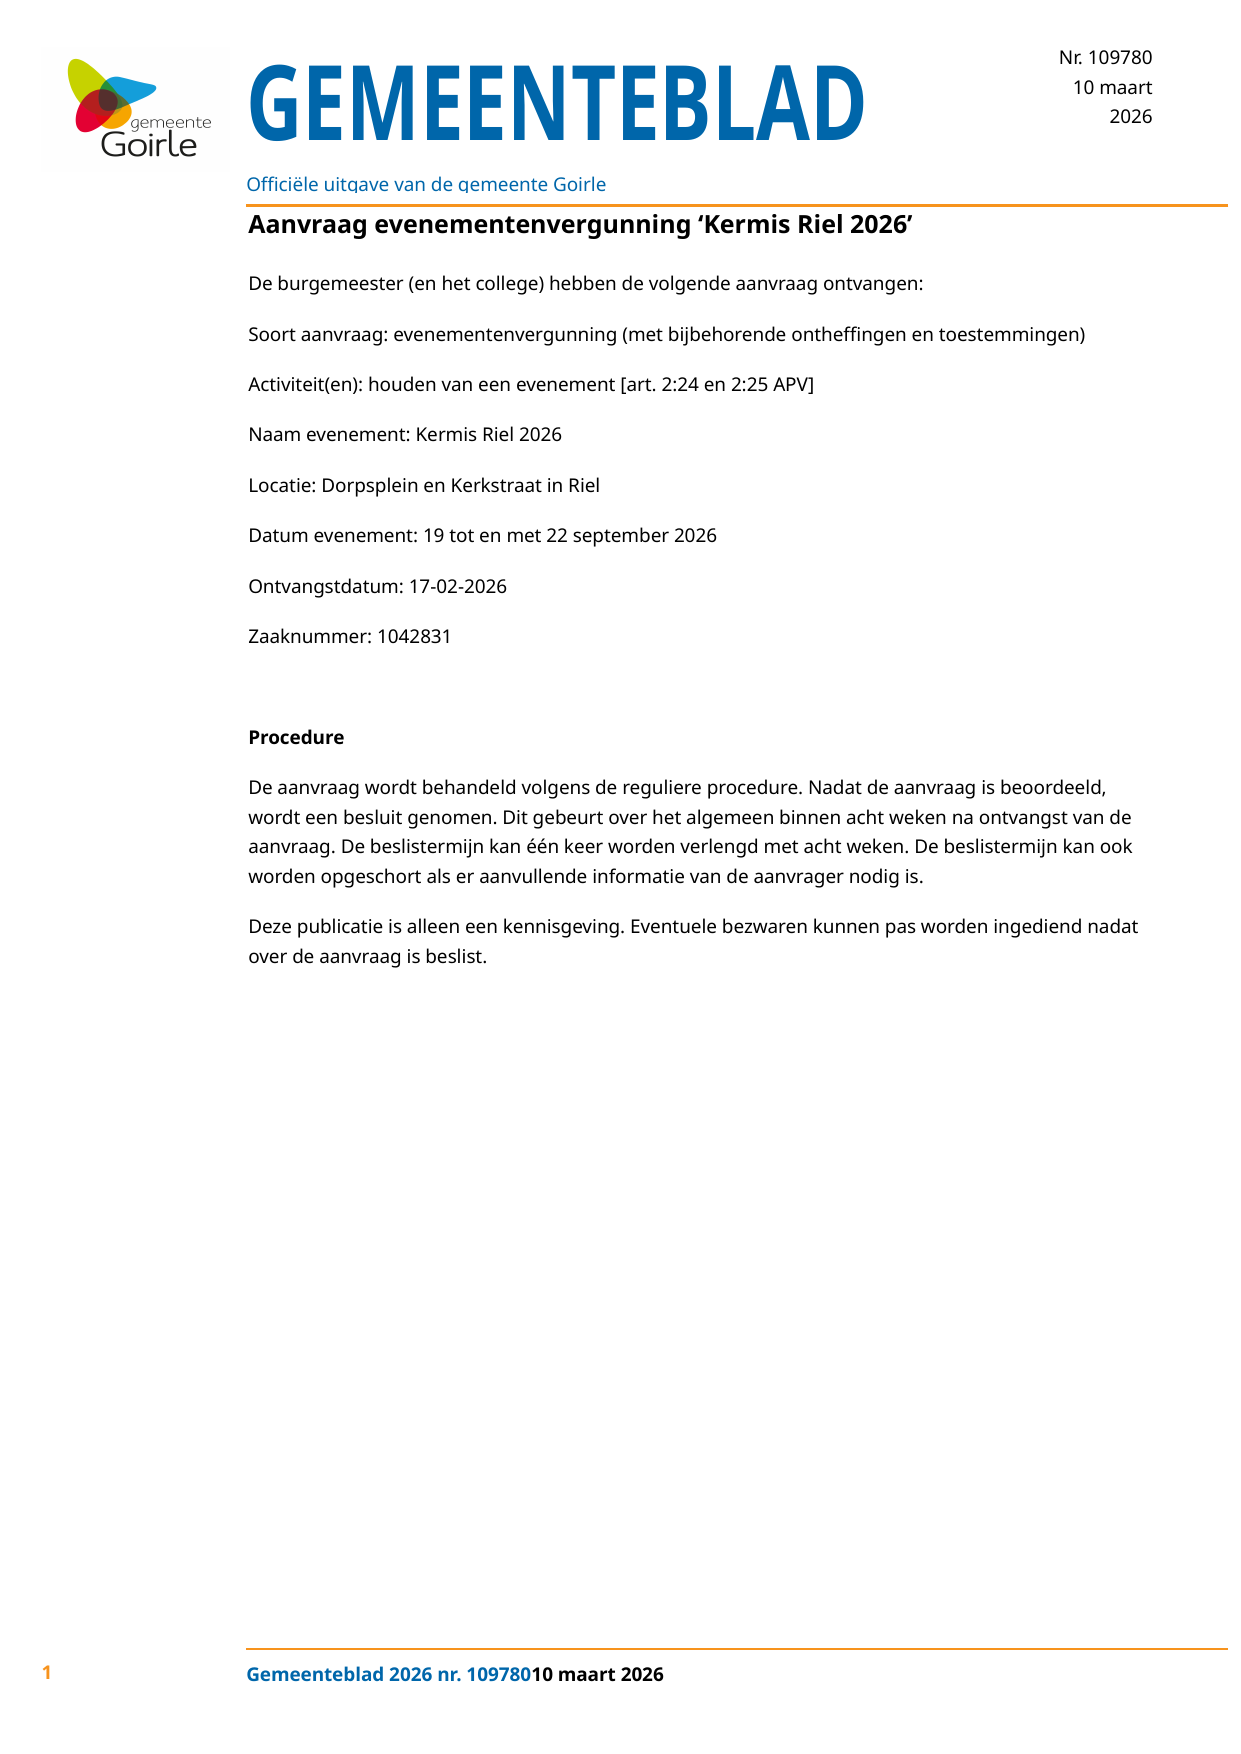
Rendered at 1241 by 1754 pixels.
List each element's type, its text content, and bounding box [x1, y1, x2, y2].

text Zaaknummer: 1042831 [248, 623, 1152, 649]
text De aanvraag wordt behandeld volgens de reguliere procedure. Nadat de aanvraag is beoordeeld, wordt een besluit genomen. Dit gebeurt over het algemeen binnen acht weken na ontvangst van de aanvraag. De beslistermijn kan één keer worden verlengd met acht weken. De beslistermijn kan ook worden opgeschort als er aanvullende informatie van de aanvrager nodig is. [248, 774, 1152, 889]
text Ontvangstdatum: 17-02-2026 [248, 573, 1152, 598]
text Naam evenement: Kermis Riel 2026 [248, 422, 1152, 447]
picture [41, 47, 231, 172]
text Procedure [248, 724, 1152, 750]
text Locatie: Dorpsplein en Kerkstraat in Riel [248, 472, 1152, 498]
text Deze publicatie is alleen een kennisgeving. Eventuele bezwaren kunnen pas worden ingediend nadat over de aanvraag is beslist. [248, 914, 1152, 969]
text Aanvraag evenementenvergunning ‘Kermis Riel 2026’ [248, 207, 1152, 241]
text De burgemeester (en het college) hebben de volgende aanvraag ontvangen: [248, 270, 1152, 296]
text Soort aanvraag: evenementenvergunning (met bijbehorende ontheffingen en toestemmingen) [248, 321, 1152, 346]
text Activiteit(en): houden van een evenement [art. 2:24 en 2:25 APV] [248, 371, 1152, 397]
text Datum evenement: 19 tot en met 22 september 2026 [248, 522, 1152, 548]
